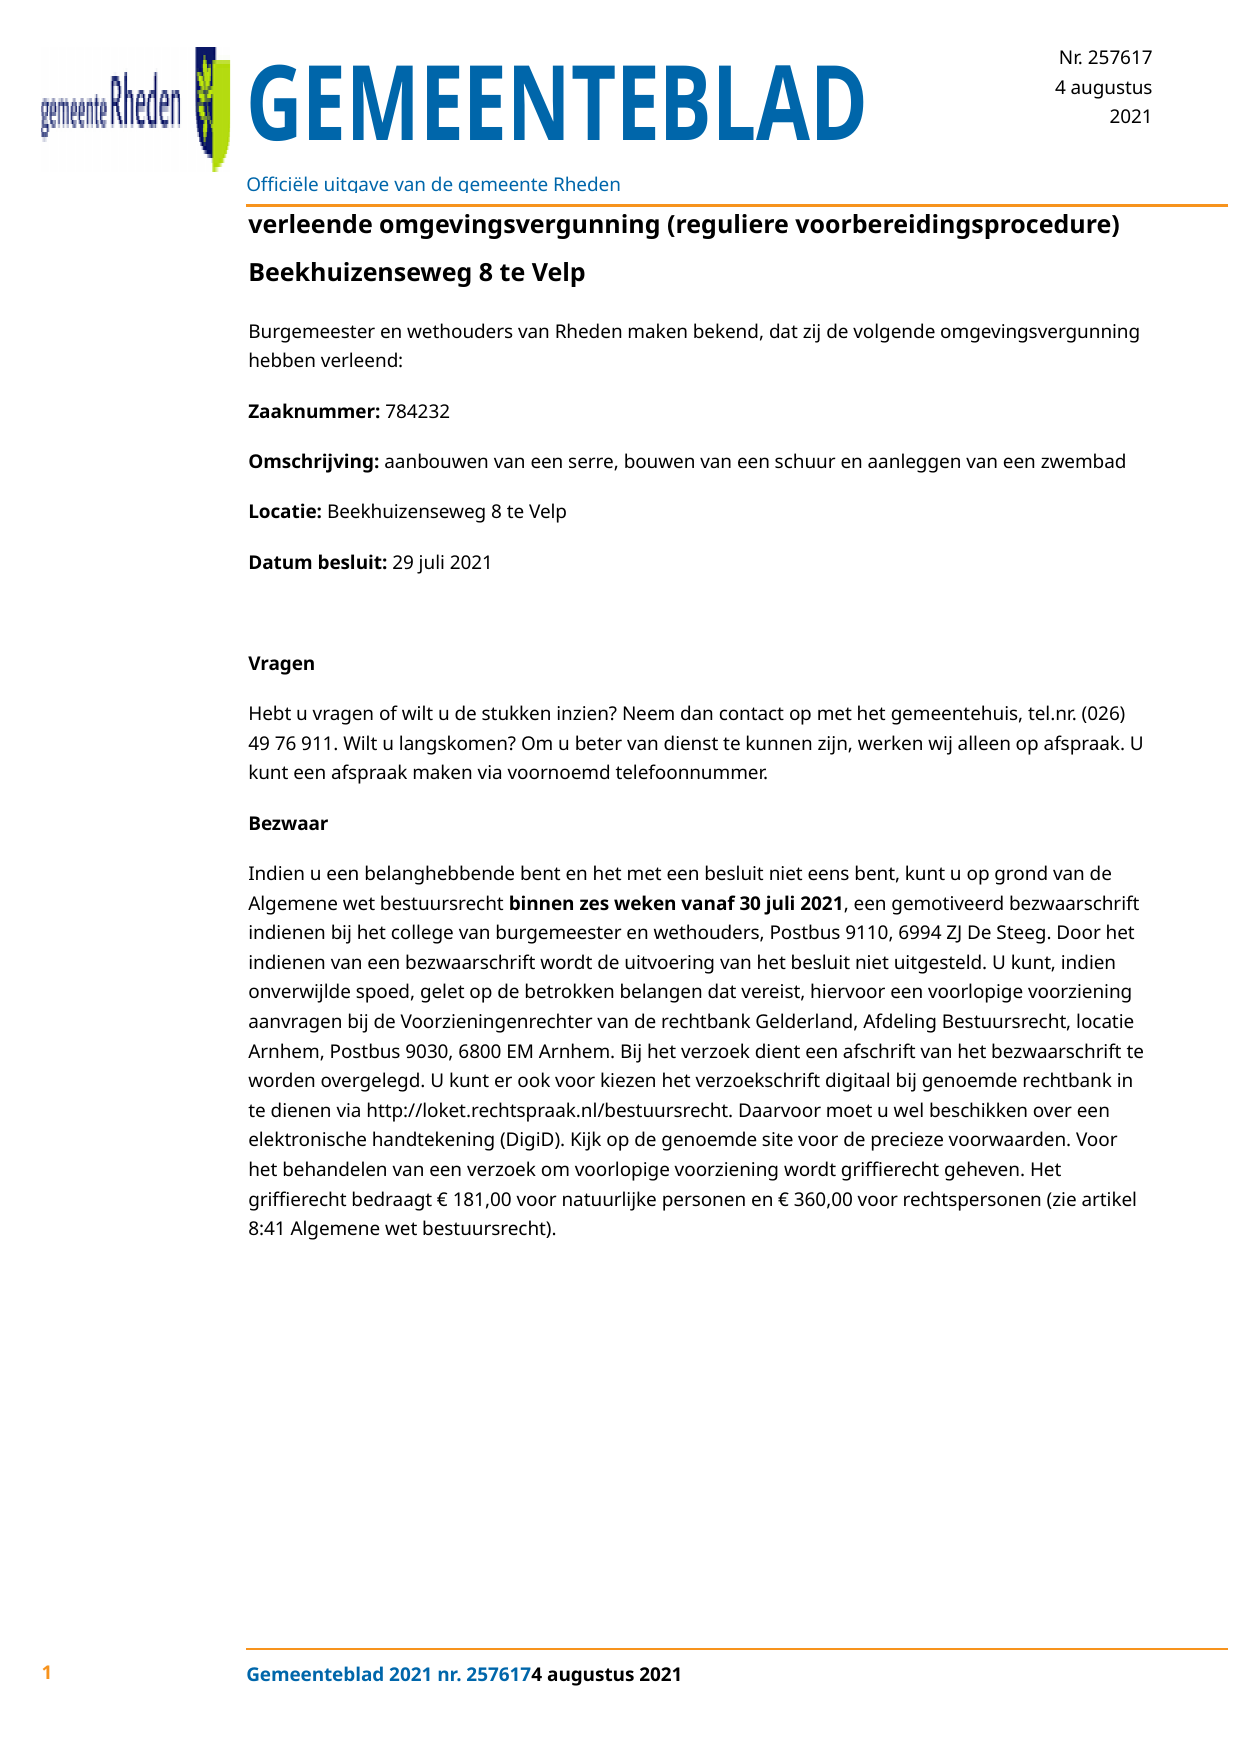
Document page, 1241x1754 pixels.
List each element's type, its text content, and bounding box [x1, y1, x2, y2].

text Vragen [248, 650, 1152, 676]
text Hebt u vragen of wilt u de stukken inzien? Neem dan contact op met het gemeentehuis, tel.nr. (026) 49 76 911. Wilt u langskomen? Om u beter van dienst te kunnen zijn, werken wij alleen op afspraak. U kunt een afspraak maken via voornoemd telefoonnummer. [248, 700, 1152, 785]
text Locatie: Beekhuizenseweg 8 te Velp [248, 499, 1152, 524]
text Datum besluit: 29 juli 2021 [248, 549, 1152, 575]
text Indien u een belanghebbende bent en het met een besluit niet eens bent, kunt u op grond van de Algemene wet bestuursrecht binnen zes weken vanaf 30 juli 2021, een gemotiveerd bezwaarschrift indienen bij het college van burgemeester en wethouders, Postbus 9110, 6994 ZJ De Steeg. Door het indienen van een bezwaarschrift wordt de uitvoering van het besluit niet uitgesteld. U kunt, indien onverwijlde spoed, gelet op de betrokken belangen dat vereist, hiervoor een voorlopige voorziening aanvragen bij de Voorzieningenrechter van de rechtbank Gelderland, Afdeling Bestuursrecht, locatie Arnhem, Postbus 9030, 6800 EM Arnhem. Bij het verzoek dient een afschrift van het bezwaarschrift te worden overgelegd. U kunt er ook voor kiezen het verzoekschrift digitaal bij genoemde rechtbank in te dienen via http://loket.rechtspraak.nl/bestuursrecht. Daarvoor moet u wel beschikken over een elektronische handtekening (DigiD). Kijk op de genoemde site voor de precieze voorwaarden. Voor het behandelen van een verzoek om voorlopige voorziening wordt griffierecht geheven. Het griffierecht bedraagt € 181,00 voor natuurlijke personen en € 360,00 voor rechtspersonen (zie artikel 8:41 Algemene wet bestuursrecht). [248, 860, 1152, 1241]
picture [41, 47, 231, 172]
text Bezwaar [248, 810, 1152, 836]
text verleende omgevingsvergunning (reguliere voorbereidingsprocedure) Beekhuizenseweg 8 te Velp [248, 207, 1152, 288]
text Zaaknummer: 784232 [248, 398, 1152, 424]
text Burgemeester en wethouders van Rheden maken bekend, dat zij de volgende omgevingsvergunning hebben verleend: [248, 318, 1152, 373]
text Omschrijving: aanbouwen van een serre, bouwen van een schuur en aanleggen van een zwembad [248, 448, 1152, 474]
